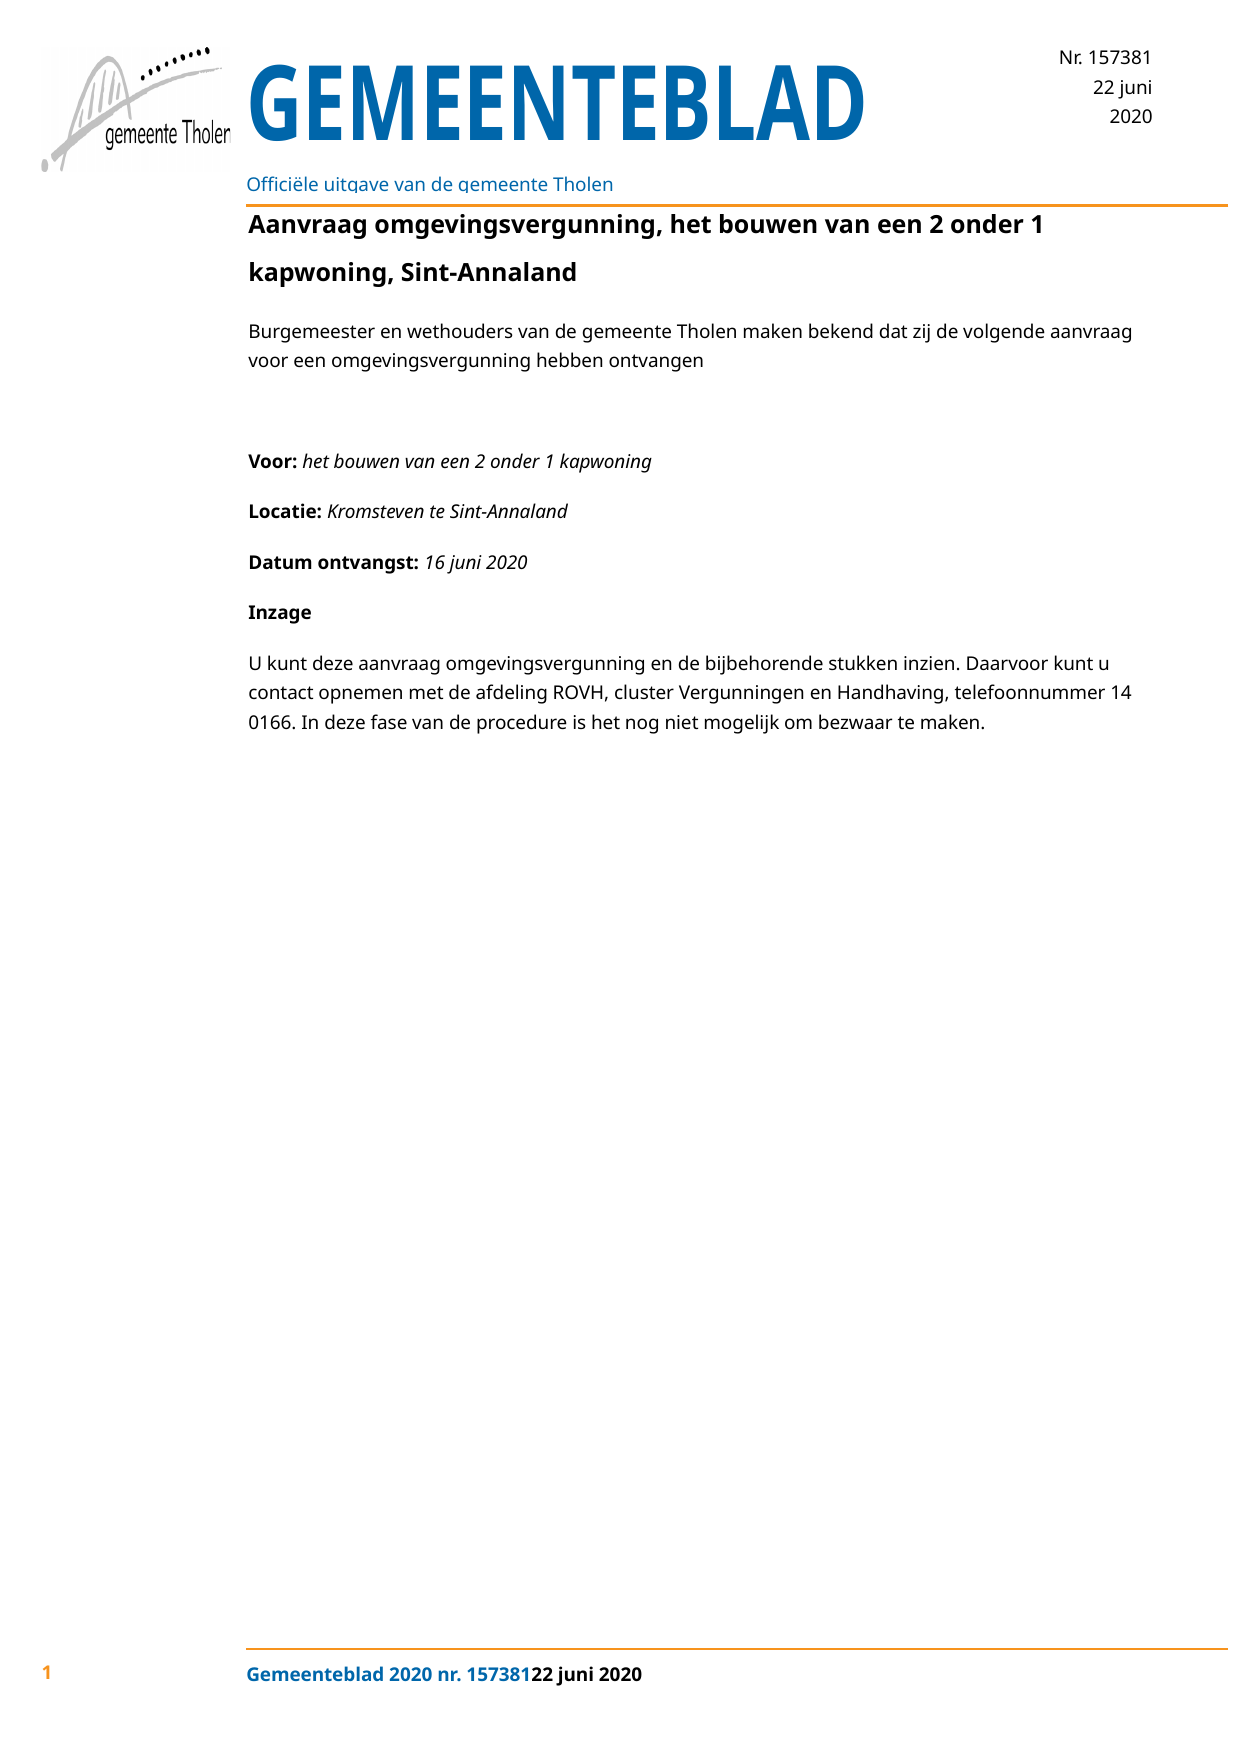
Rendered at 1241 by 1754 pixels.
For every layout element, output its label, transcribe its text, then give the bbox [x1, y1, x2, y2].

picture [41, 47, 231, 172]
text Datum ontvangst: 16 juni 2020 [248, 549, 1152, 575]
text Locatie: Kromsteven te Sint-Annaland [248, 499, 1152, 524]
text Aanvraag omgevingsvergunning, het bouwen van een 2 onder 1 kapwoning, Sint-Annaland [248, 207, 1152, 288]
text Burgemeester en wethouders van de gemeente Tholen maken bekend dat zij de volgende aanvraag voor een omgevingsvergunning hebben ontvangen [248, 318, 1152, 373]
text Inzage [248, 599, 1152, 625]
text U kunt deze aanvraag omgevingsvergunning en de bijbehorende stukken inzien. Daarvoor kunt u contact opnemen met de afdeling ROVH, cluster Vergunningen en Handhaving, telefoonnummer 14 0166. In deze fase van de procedure is het nog niet mogelijk om bezwaar te maken. [248, 650, 1152, 735]
text Voor: het bouwen van een 2 onder 1 kapwoning [248, 448, 1152, 474]
